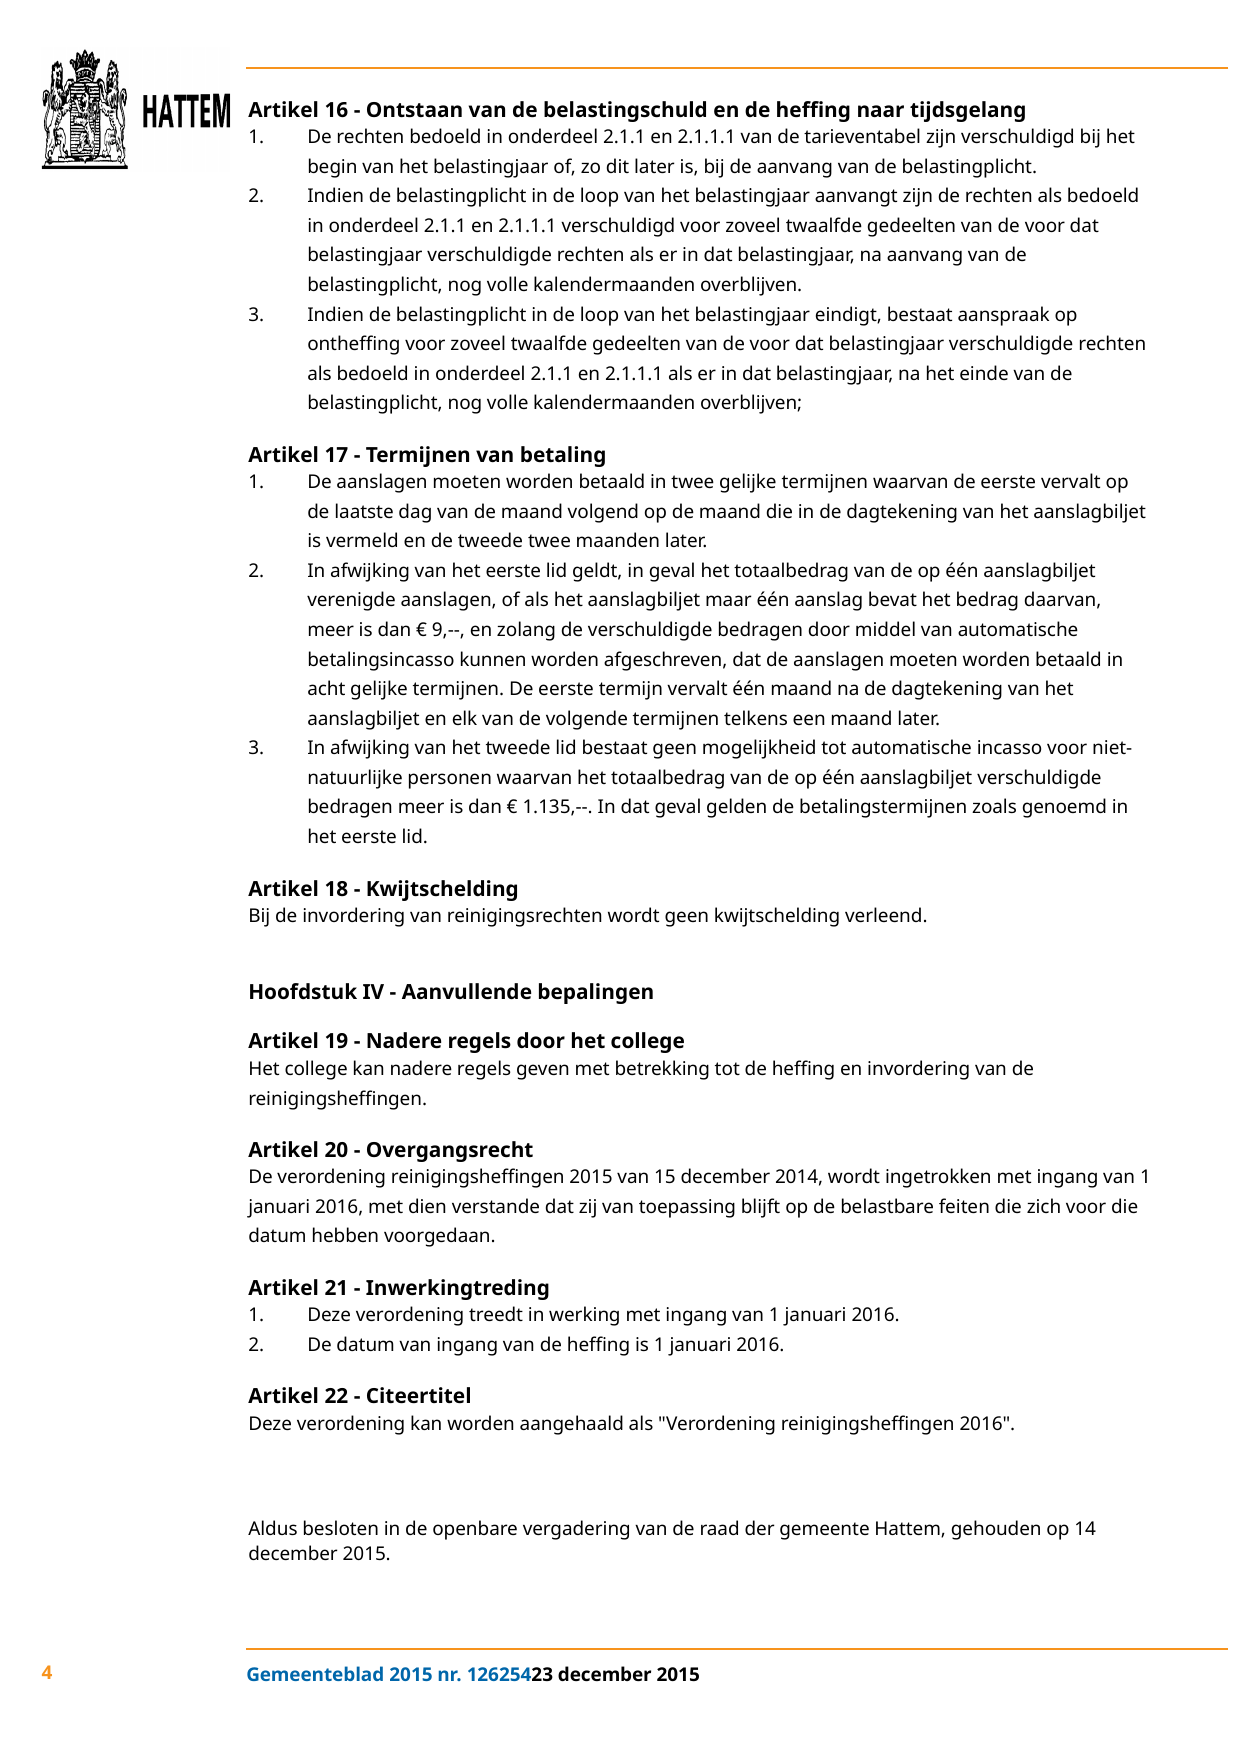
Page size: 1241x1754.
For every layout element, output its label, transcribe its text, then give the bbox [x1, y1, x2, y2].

list In afwijking van het tweede lid bestaat geen mogelijkheid tot automatische incasso voor niet-natuurlijke personen waarvan het totaalbedrag van de op één aanslagbiljet verschuldigde bedragen meer is dan € 1.135,--. In dat geval gelden de betalingstermijnen zoals genoemd in het eerste lid. [248, 734, 1152, 849]
text Artikel 20 - Overgangsrecht [248, 1135, 1152, 1163]
list Indien de belastingplicht in de loop van het belastingjaar aanvangt zijn de rechten als bedoeld in onderdeel 2.1.1 en 2.1.1.1 verschuldigd voor zoveel twaalfde gedeelten van de voor dat belastingjaar verschuldigde rechten als er in dat belastingjaar, na aanvang van de belastingplicht, nog volle kalendermaanden overblijven. [248, 182, 1152, 297]
list Indien de belastingplicht in de loop van het belastingjaar eindigt, bestaat aanspraak op ontheffing voor zoveel twaalfde gedeelten van de voor dat belastingjaar verschuldigde rechten als bedoeld in onderdeel 2.1.1 en 2.1.1.1 als er in dat belastingjaar, na het einde van de belastingplicht, nog volle kalendermaanden overblijven; [248, 301, 1152, 415]
list Deze verordening treedt in werking met ingang van 1 januari 2016. [248, 1302, 1152, 1327]
list De datum van ingang van de heffing is 1 januari 2016. [248, 1331, 1152, 1357]
text Artikel 18 - Kwijtschelding [248, 874, 1152, 902]
text Deze verordening kan worden aangehaald als "Verordening reinigingsheffingen 2016". [248, 1410, 1152, 1436]
text Hoofdstuk IV - Aanvullende bepalingen [248, 977, 1152, 1006]
text Artikel 22 - Citeertitel [248, 1382, 1152, 1410]
list De aanslagen moeten worden betaald in twee gelijke termijnen waarvan de eerste vervalt op de laatste dag van de maand volgend op de maand die in de dagtekening van het aanslagbiljet is vermeld en de tweede twee maanden later. [248, 468, 1152, 553]
list De rechten bedoeld in onderdeel 2.1.1 en 2.1.1.1 van de tarieventabel zijn verschuldigd bij het begin van het belastingjaar of, zo dit later is, bij de aanvang van de belastingplicht. [248, 123, 1152, 178]
text Artikel 17 - Termijnen van betaling [248, 440, 1152, 468]
text Aldus besloten in de openbare vergadering van de raad der gemeente Hattem, gehouden op 14 december 2015. [248, 1515, 1152, 1566]
picture [41, 47, 231, 172]
text Artikel 16 - Ontstaan van de belastingschuld en de heffing naar tijdsgelang [248, 95, 1152, 123]
text Het college kan nadere regels geven met betrekking tot de heffing en invordering van de reinigingsheffingen. [248, 1055, 1152, 1110]
text Bij de invordering van reinigingsrechten wordt geen kwijtschelding verleend. [248, 902, 1152, 928]
text De verordening reinigingsheffingen 2015 van 15 december 2014, wordt ingetrokken met ingang van 1 januari 2016, met dien verstande dat zij van toepassing blijft op de belastbare feiten die zich voor die datum hebben voorgedaan. [248, 1163, 1152, 1248]
list In afwijking van het eerste lid geldt, in geval het totaalbedrag van de op één aanslagbiljet verenigde aanslagen, of als het aanslagbiljet maar één aanslag bevat het bedrag daarvan, meer is dan € 9,--, en zolang de verschuldigde bedragen door middel van automatische betalingsincasso kunnen worden afgeschreven, dat de aanslagen moeten worden betaald in acht gelijke termijnen. De eerste termijn vervalt één maand na de dagtekening van het aanslagbiljet en elk van de volgende termijnen telkens een maand later. [248, 557, 1152, 731]
text Artikel 21 - Inwerkingtreding [248, 1273, 1152, 1302]
text Artikel 19 - Nadere regels door het college [248, 1027, 1152, 1055]
